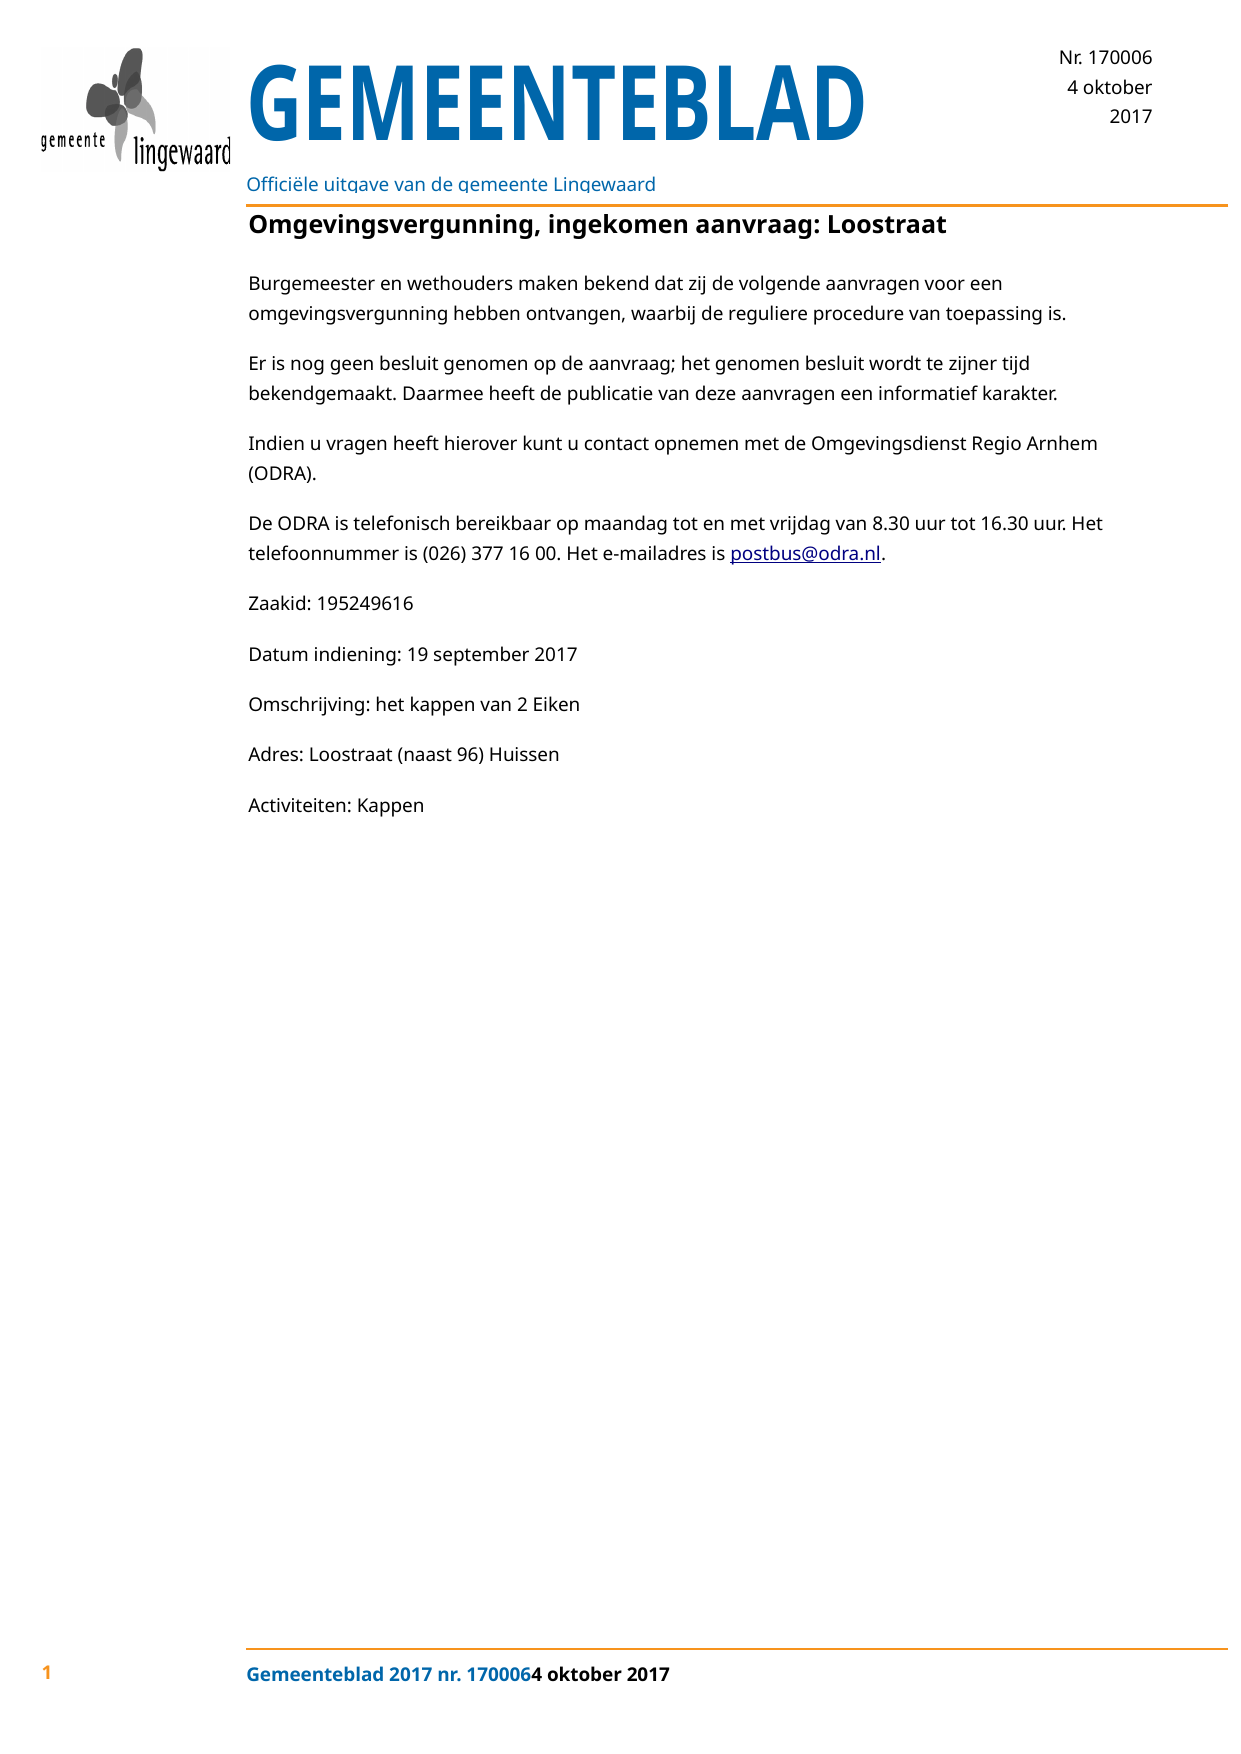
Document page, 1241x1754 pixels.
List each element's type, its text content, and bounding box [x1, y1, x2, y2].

text De ODRA is telefonisch bereikbaar op maandag tot en met vrijdag van 8.30 uur tot 16.30 uur. Het telefoonnummer is (026) 377 16 00. Het e-mailadres is postbus@odra.nl. [248, 510, 1152, 566]
text Burgemeester en wethouders maken bekend dat zij de volgende aanvragen voor een omgevingsvergunning hebben ontvangen, waarbij de reguliere procedure van toepassing is. [248, 270, 1152, 326]
text Omschrijving: het kappen van 2 Eiken [248, 691, 1152, 717]
text Activiteiten: Kappen [248, 792, 1152, 818]
text Er is nog geen besluit genomen op de aanvraag; het genomen besluit wordt te zijner tijd bekendgemaakt. Daarmee heeft de publicatie van deze aanvragen een informatief karakter. [248, 350, 1152, 406]
text Indien u vragen heeft hierover kunt u contact opnemen met de Omgevingsdienst Regio Arnhem (ODRA). [248, 430, 1152, 486]
text Omgevingsvergunning, ingekomen aanvraag: Loostraat [248, 207, 1152, 241]
text Zaakid: 195249616 [248, 590, 1152, 616]
picture [41, 47, 231, 172]
text Datum indiening: 19 september 2017 [248, 641, 1152, 666]
text Adres: Loostraat (naast 96) Huissen [248, 742, 1152, 767]
